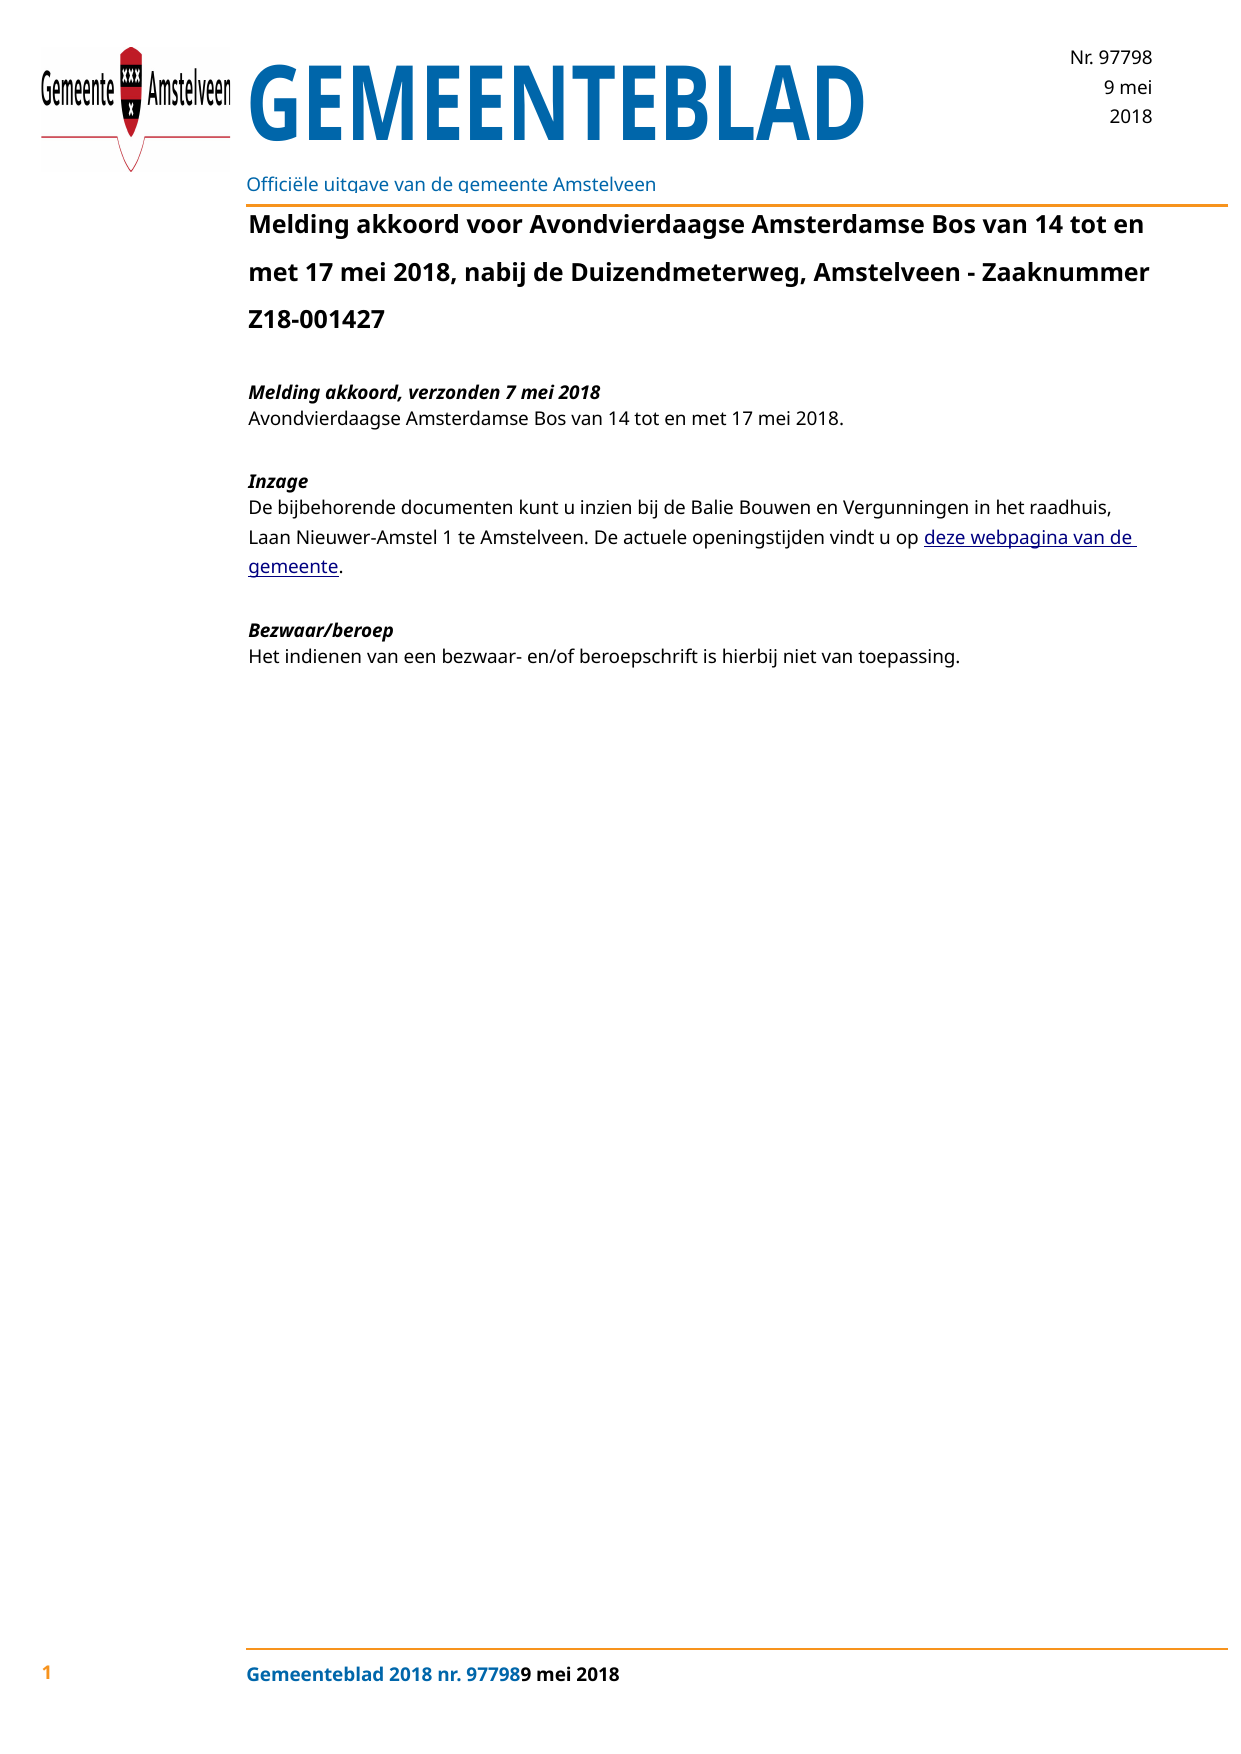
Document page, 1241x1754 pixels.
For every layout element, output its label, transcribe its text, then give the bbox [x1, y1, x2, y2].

text Melding akkoord, verzonden 7 mei 2018 [248, 379, 1152, 405]
text Het indienen van een bezwaar- en/of beroepschrift is hierbij niet van toepassing. [248, 643, 1152, 669]
text Inzage [248, 469, 1152, 494]
text Bezwaar/beroep [248, 618, 1152, 643]
text De bijbehorende documenten kunt u inzien bij de Balie Bouwen en Vergunningen in het raadhuis, Laan Nieuwer-Amstel 1 te Amstelveen. De actuele openingstijden vindt u op deze webpagina van de gemeente. [248, 494, 1152, 579]
picture [41, 47, 231, 172]
text Melding akkoord voor Avondvierdaagse Amsterdamse Bos van 14 tot en met 17 mei 2018, nabij de Duizendmeterweg, Amstelveen - Zaaknummer Z18-001427 [248, 207, 1152, 336]
text Avondvierdaagse Amsterdamse Bos van 14 tot en met 17 mei 2018. [248, 405, 1152, 431]
